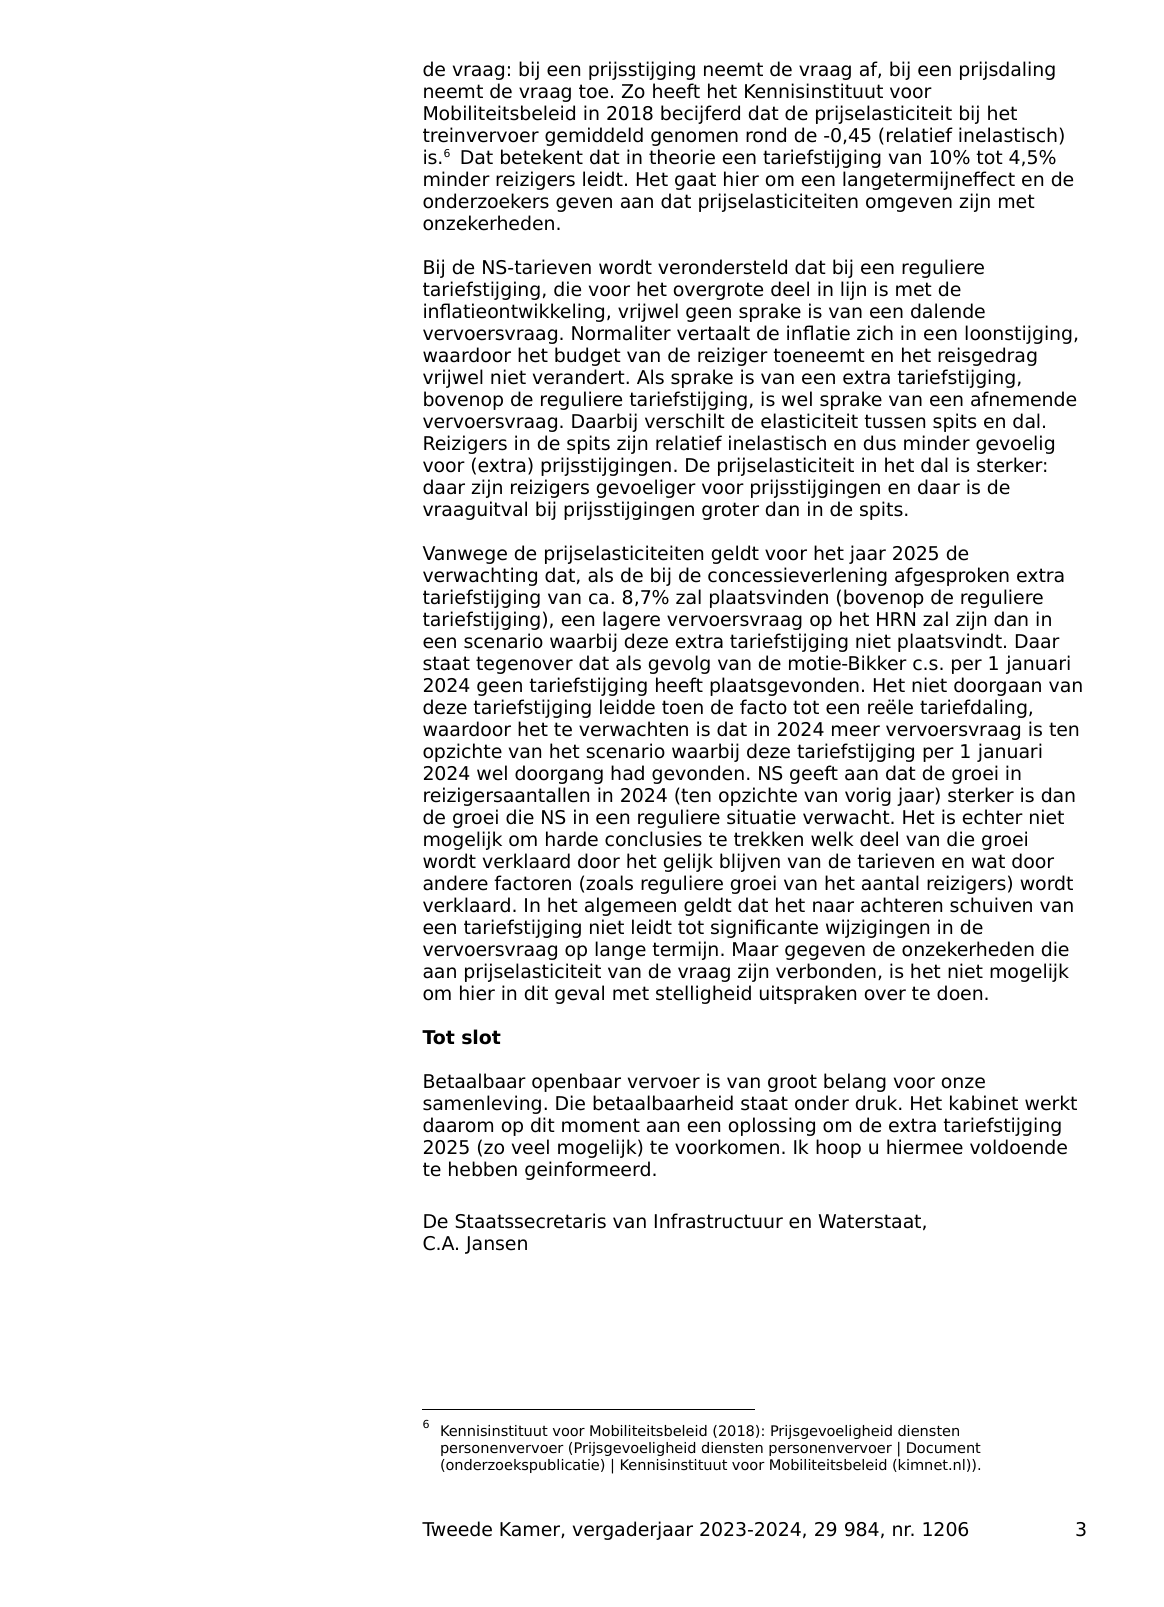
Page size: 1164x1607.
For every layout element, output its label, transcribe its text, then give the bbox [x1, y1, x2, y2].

text Vanwege de prijselasticiteiten geldt voor het jaar 2025 de verwachting dat, als de bij de concessieverlening afgesproken extra tariefstijging van ca. 8,7% zal plaatsvinden (bovenop de reguliere tariefstijging), een lagere vervoersvraag op het HRN zal zijn dan in een scenario waarbij deze extra tariefstijging niet plaatsvindt. Daar staat tegenover dat als gevolg van de motie-Bikker c.s. per 1 januari 2024 geen tariefstijging heeft plaatsgevonden. Het niet doorgaan van deze tariefstijging leidde toen de facto tot een reële tariefdaling, waardoor het te verwachten is dat in 2024 meer vervoersvraag is ten opzichte van het scenario waarbij deze tariefstijging per 1 januari 2024 wel doorgang had gevonden. NS geeft aan dat de groei in reizigersaantallen in 2024 (ten opzichte van vorig jaar) sterker is dan de groei die NS in een reguliere situatie verwacht. Het is echter niet mogelijk om harde conclusies te trekken welk deel van die groei wordt verklaard door het gelijk blijven van de tarieven en wat door andere factoren (zoals reguliere groei van het aantal reizigers) wordt verklaard. In het algemeen geldt dat het naar achteren schuiven van een tariefstijging niet leidt tot significante wijzigingen in de vervoersvraag op lange termijn. Maar gegeven de onzekerheden die aan prijselasticiteit van de vraag zijn verbonden, is het niet mogelijk om hier in dit geval met stelligheid uitspraken over te doen. [422, 543, 1087, 1004]
text de vraag: bij een prijsstijging neemt de vraag af, bij een prijsdaling neemt de vraag toe. Zo heeft het Kennisinstituut voor Mobiliteitsbeleid in 2018 becijferd dat de prijselasticiteit bij het treinvervoer gemiddeld genomen rond de -0,45 (relatief inelastisch) is. Dat betekent dat in theorie een tariefstijging van 10% tot 4,5% minder reizigers leidt. Het gaat hier om een langetermijneffect en de onderzoekers geven aan dat prijselasticiteiten omgeven zijn met onzekerheden. [422, 59, 1087, 235]
text De Staatssecretaris van Infrastructuur en Waterstaat, C.A. Jansen [422, 1211, 1087, 1255]
subtitle Tot slot [422, 1027, 1087, 1049]
text Bij de NS-tarieven wordt verondersteld dat bij een reguliere tariefstijging, die voor het overgrote deel in lijn is met de inflatieontwikkeling, vrijwel geen sprake is van een dalende vervoersvraag. Normaliter vertaalt de inflatie zich in een loonstijging, waardoor het budget van de reiziger toeneemt en het reisgedrag vrijwel niet verandert. Als sprake is van een extra tariefstijging, bovenop de reguliere tariefstijging, is wel sprake van een afnemende vervoersvraag. Daarbij verschilt de elasticiteit tussen spits en dal. Reizigers in de spits zijn relatief inelastisch en dus minder gevoelig voor (extra) prijsstijgingen. De prijselasticiteit in het dal is sterker: daar zijn reizigers gevoeliger voor prijsstijgingen en daar is de vraaguitval bij prijsstijgingen groter dan in de spits. [422, 257, 1087, 521]
text Betaalbaar openbaar vervoer is van groot belang voor onze samenleving. Die betaalbaarheid staat onder druk. Het kabinet werkt daarom op dit moment aan een oplossing om de extra tariefstijging 2025 (zo veel mogelijk) te voorkomen. Ik hoop u hiermee voldoende te hebben geinformeerd. [422, 1071, 1087, 1181]
text Kennisinstituut voor Mobiliteitsbeleid (2018): Prijsgevoeligheid diensten personenvervoer (Prijsgevoeligheid diensten personenvervoer | Document (onderzoekspublicatie) | Kennisinstituut voor Mobiliteitsbeleid (kimnet.nl)). [422, 1418, 1087, 1474]
